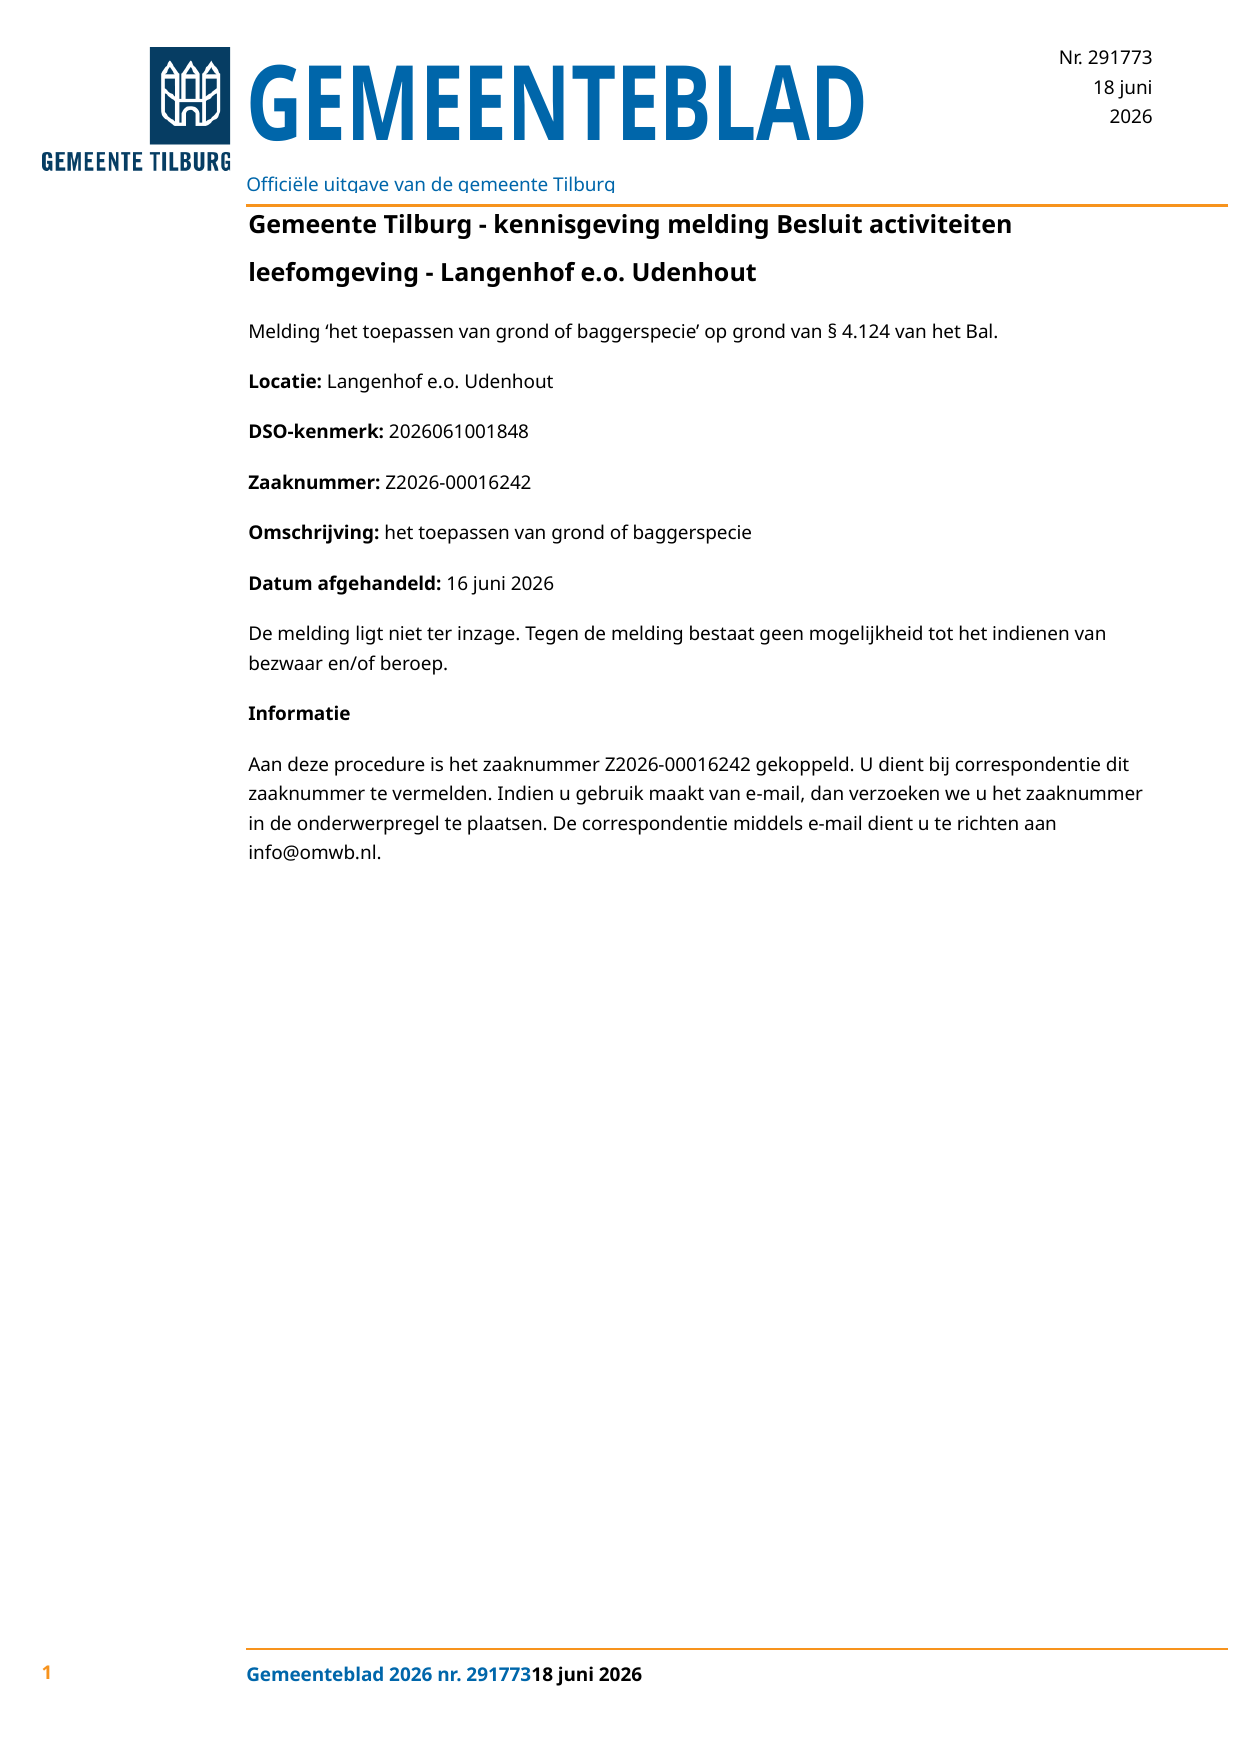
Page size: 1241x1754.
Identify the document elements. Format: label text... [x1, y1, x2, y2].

picture [41, 47, 231, 172]
text Zaaknummer: Z2026-00016242 [248, 469, 1152, 495]
text Informatie [248, 700, 1152, 726]
text DSO-kenmerk: 2026061001848 [248, 419, 1152, 444]
text Omschrijving: het toepassen van grond of baggerspecie [248, 519, 1152, 545]
text Melding ‘het toepassen van grond of baggerspecie’ op grond van § 4.124 van het Bal. [248, 318, 1152, 344]
text Gemeente Tilburg - kennisgeving melding Besluit activiteiten leefomgeving - Langenhof e.o. Udenhout [248, 207, 1152, 288]
text Datum afgehandeld: 16 juni 2026 [248, 570, 1152, 596]
text De melding ligt niet ter inzage. Tegen de melding bestaat geen mogelijkheid tot het indienen van bezwaar en/of beroep. [248, 620, 1152, 676]
text Locatie: Langenhof e.o. Udenhout [248, 368, 1152, 394]
text Aan deze procedure is het zaaknummer Z2026-00016242 gekoppeld. U dient bij correspondentie dit zaaknummer te vermelden. Indien u gebruik maakt van e-mail, dan verzoeken we u het zaaknummer in de onderwerpregel te plaatsen. De correspondentie middels e-mail dient u te richten aan info@omwb.nl. [248, 751, 1152, 865]
